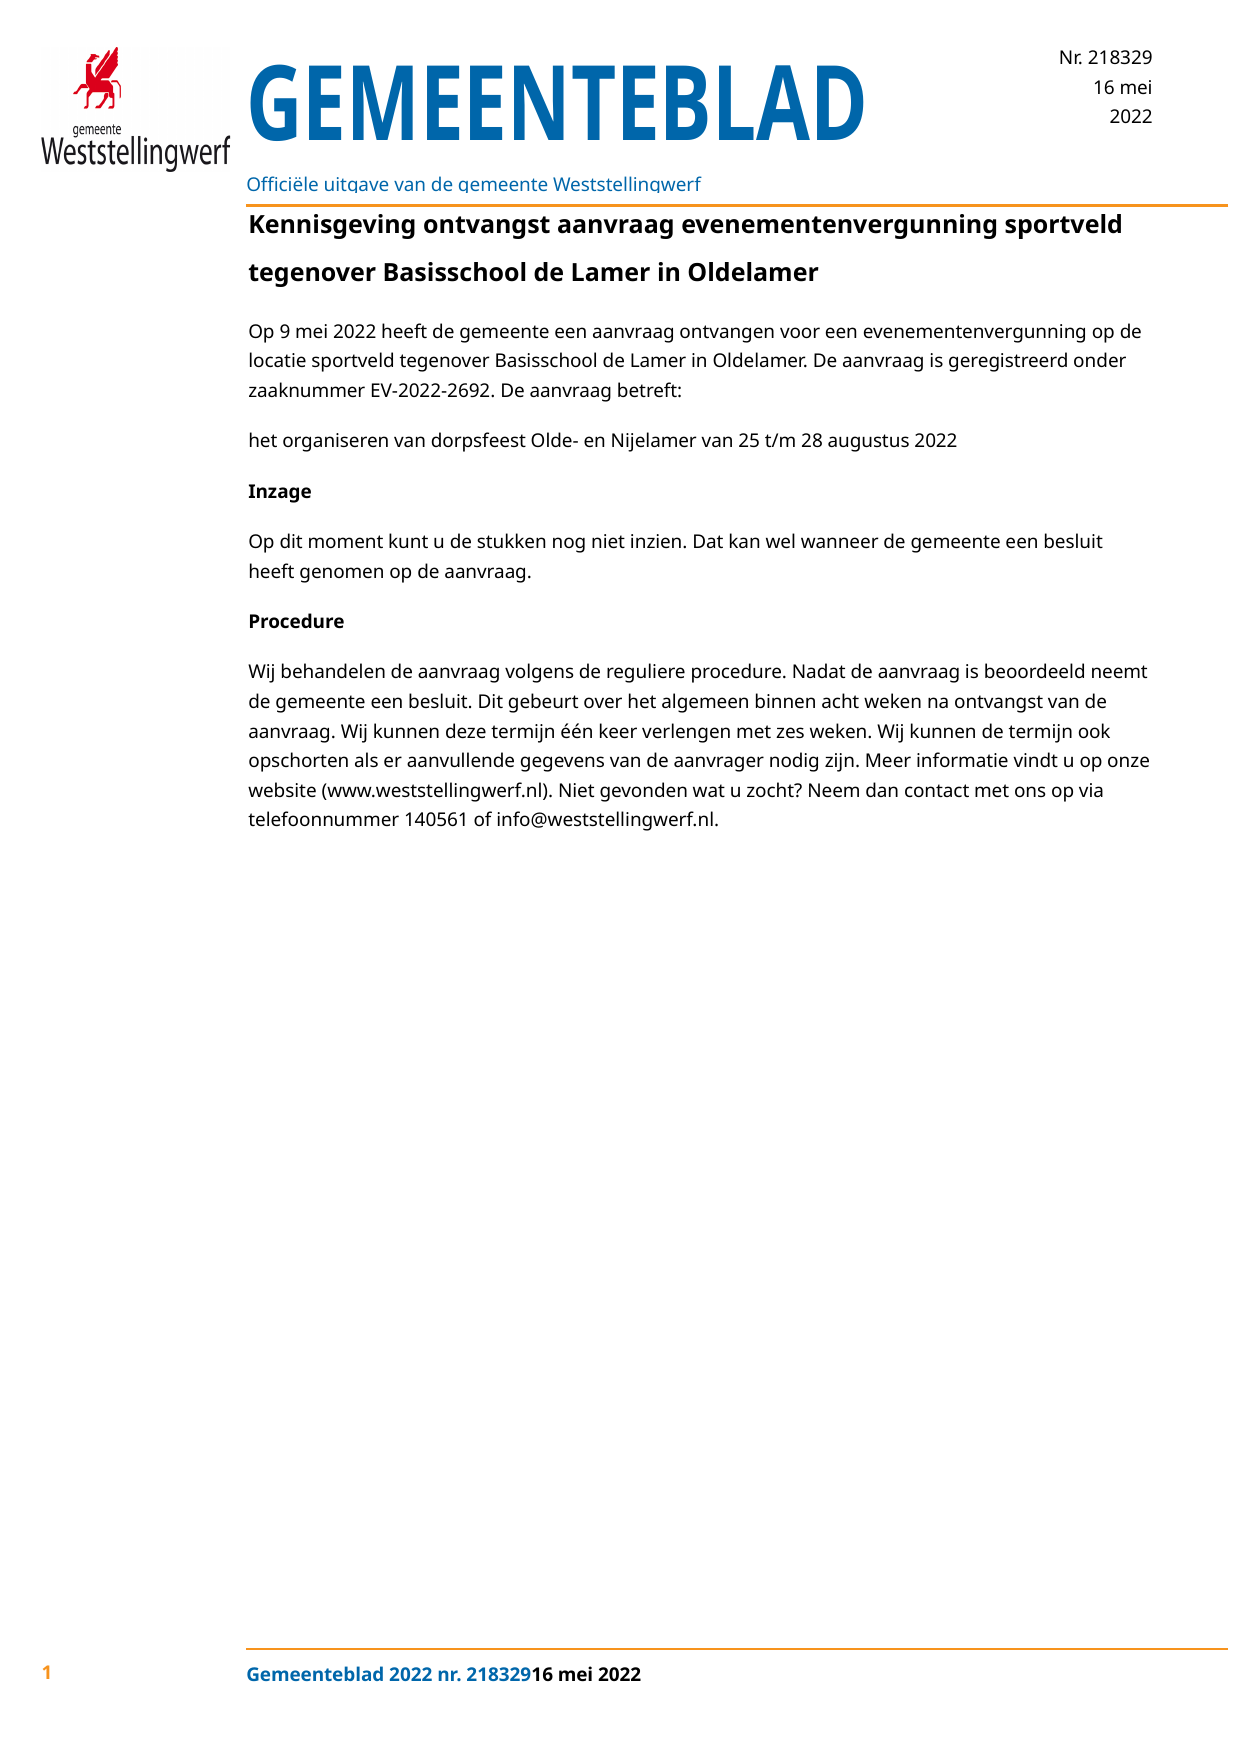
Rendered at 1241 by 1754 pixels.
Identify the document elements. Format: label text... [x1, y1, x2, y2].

text Op 9 mei 2022 heeft de gemeente een aanvraag ontvangen voor een evenementenvergunning op de locatie sportveld tegenover Basisschool de Lamer in Oldelamer. De aanvraag is geregistreerd onder zaaknummer EV-2022-2692. De aanvraag betreft: [248, 318, 1152, 403]
text Procedure [248, 608, 1152, 634]
text het organiseren van dorpsfeest Olde- en Nijelamer van 25 t/m 28 augustus 2022 [248, 427, 1152, 453]
text Kennisgeving ontvangst aanvraag evenementenvergunning sportveld tegenover Basisschool de Lamer in Oldelamer [248, 207, 1152, 288]
picture [41, 47, 231, 172]
text Wij behandelen de aanvraag volgens de reguliere procedure. Nadat de aanvraag is beoordeeld neemt de gemeente een besluit. Dit gebeurt over het algemeen binnen acht weken na ontvangst van de aanvraag. Wij kunnen deze termijn één keer verlengen met zes weken. Wij kunnen de termijn ook opschorten als er aanvullende gegevens van de aanvrager nodig zijn. Meer informatie vindt u op onze website (www.weststellingwerf.nl). Niet gevonden wat u zocht? Neem dan contact met ons op via telefoonnummer 140561 of info@weststellingwerf.nl. [248, 659, 1152, 832]
text Op dit moment kunt u de stukken nog niet inzien. Dat kan wel wanneer de gemeente een besluit heeft genomen op de aanvraag. [248, 528, 1152, 584]
text Inzage [248, 478, 1152, 504]
